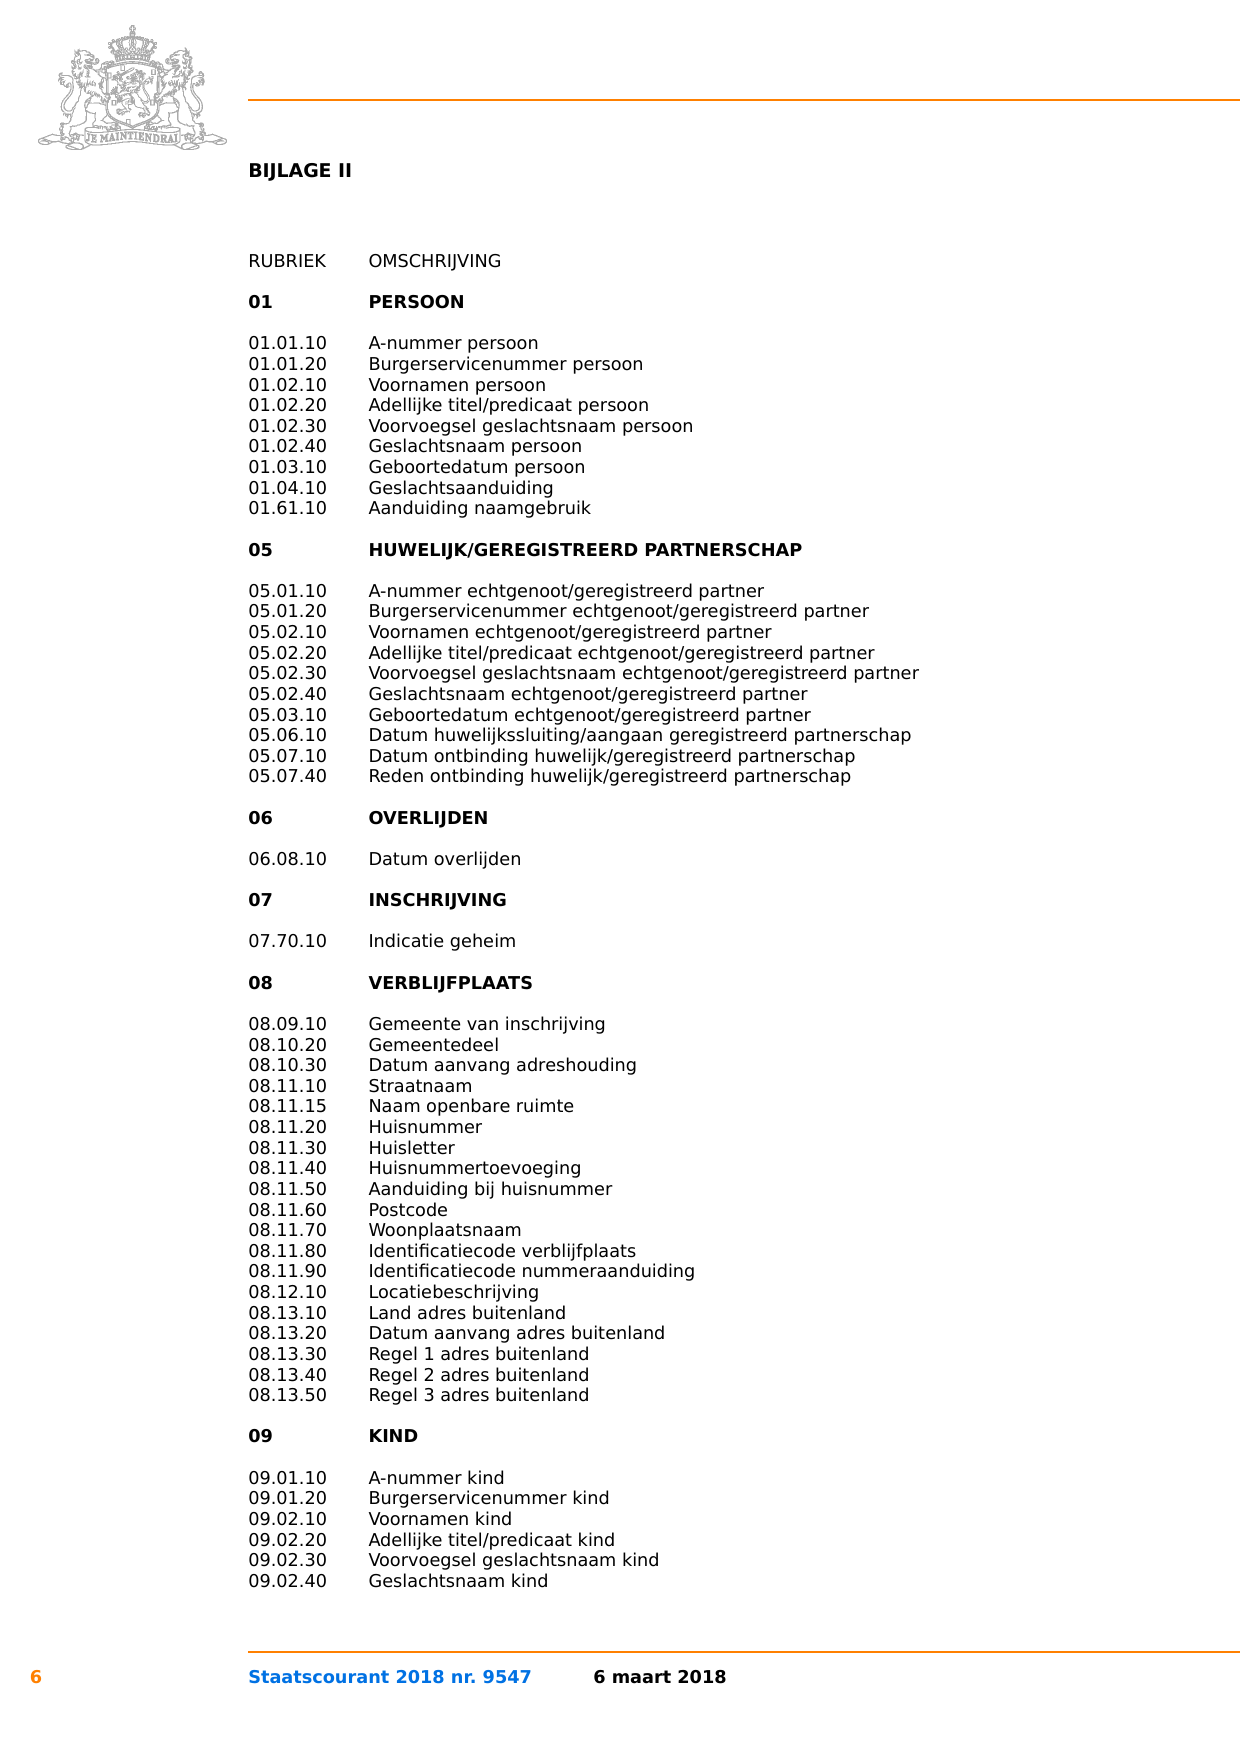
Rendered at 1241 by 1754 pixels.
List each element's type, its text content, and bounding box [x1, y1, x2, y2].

table_cell [248, 560, 362, 581]
table_cell 05.01.20 [248, 601, 362, 622]
table_cell Huisletter [363, 1138, 1163, 1158]
table_cell 05.06.10 [248, 725, 362, 746]
table_cell A-nummer kind [363, 1468, 1163, 1488]
table_cell Voornamen echtgenoot/geregistreerd partner [363, 622, 1163, 643]
table_cell Datum aanvang adres buitenland [363, 1323, 1163, 1344]
table_cell 01.02.30 [248, 416, 362, 436]
table_cell Geslachtsaanduiding [363, 478, 1163, 498]
table_cell Straatnaam [363, 1076, 1163, 1096]
table_cell Datum overlijden [363, 849, 1163, 869]
table_cell Reden ontbinding huwelijk/geregistreerd partnerschap [363, 766, 1163, 787]
table_cell Voornamen kind [363, 1509, 1163, 1529]
table_cell 01.04.10 [248, 478, 362, 498]
table_cell [248, 870, 362, 890]
table_cell Regel 1 adres buitenland [363, 1344, 1163, 1364]
table_cell [248, 787, 362, 808]
table_cell 08.12.10 [248, 1282, 362, 1303]
table_cell Postcode [363, 1200, 1163, 1220]
table_cell [248, 1447, 362, 1468]
table_cell A-nummer echtgenoot/geregistreerd partner [363, 581, 1163, 601]
table_cell 05.02.20 [248, 643, 362, 663]
table_cell 08.11.70 [248, 1220, 362, 1241]
table_cell Datum ontbinding huwelijk/geregistreerd partnerschap [363, 746, 1163, 766]
table_cell Geboortedatum echtgenoot/geregistreerd partner [363, 705, 1163, 725]
table_cell 01 [248, 292, 362, 313]
table_cell Burgerservicenummer echtgenoot/geregistreerd partner [363, 601, 1163, 622]
table_cell [248, 952, 362, 973]
table_cell 05.01.10 [248, 581, 362, 601]
table_cell 08.11.60 [248, 1200, 362, 1220]
table_cell Burgerservicenummer kind [363, 1488, 1163, 1509]
table_cell 08.11.30 [248, 1138, 362, 1158]
table_cell 08.11.40 [248, 1158, 362, 1179]
table_cell [248, 993, 362, 1014]
table_cell Regel 3 adres buitenland [363, 1385, 1163, 1406]
table_cell [248, 828, 362, 849]
table_cell [248, 271, 362, 292]
table_cell OVERLIJDEN [363, 808, 1163, 828]
table_cell 08.11.50 [248, 1179, 362, 1199]
table_cell 08.11.20 [248, 1117, 362, 1138]
table_cell 09.02.10 [248, 1509, 362, 1529]
table_cell Adellijke titel/predicaat echtgenoot/geregistreerd partner [363, 643, 1163, 663]
table_cell 08.11.15 [248, 1096, 362, 1117]
table_cell [363, 1406, 1163, 1426]
table_cell Adellijke titel/predicaat kind [363, 1530, 1163, 1550]
table_cell 09.02.40 [248, 1571, 362, 1591]
table_cell 01.02.10 [248, 375, 362, 395]
table_cell 01.02.20 [248, 395, 362, 416]
table_header OMSCHRIJVING [363, 251, 1163, 271]
table_cell Identificatiecode nummeraanduiding [363, 1261, 1163, 1282]
table_cell 09.02.20 [248, 1530, 362, 1550]
table_cell Huisnummer [363, 1117, 1163, 1138]
table_cell 08.10.20 [248, 1035, 362, 1055]
table_cell 01.02.40 [248, 436, 362, 457]
table_cell Aanduiding naamgebruik [363, 498, 1163, 519]
table_cell 06 [248, 808, 362, 828]
table_cell PERSOON [363, 292, 1163, 313]
table_cell [363, 870, 1163, 890]
table_cell Datum huwelijkssluiting/aangaan geregistreerd partnerschap [363, 725, 1163, 746]
table_cell 05 [248, 540, 362, 560]
table_cell [363, 828, 1163, 849]
table_cell Regel 2 adres buitenland [363, 1365, 1163, 1385]
table_cell Huisnummertoevoeging [363, 1158, 1163, 1179]
table_cell [363, 313, 1163, 333]
table_cell 08.13.10 [248, 1303, 362, 1323]
table_cell 05.02.40 [248, 684, 362, 704]
table_cell 01.61.10 [248, 498, 362, 519]
table_cell INSCHRIJVING [363, 890, 1163, 911]
table_cell [248, 1406, 362, 1426]
table_cell 01.01.10 [248, 333, 362, 354]
table_cell Voorvoegsel geslachtsnaam persoon [363, 416, 1163, 436]
table_cell 08.13.40 [248, 1365, 362, 1385]
table_cell 08 [248, 973, 362, 993]
table_cell [363, 787, 1163, 808]
table_cell 01.01.20 [248, 354, 362, 374]
table_cell [363, 993, 1163, 1014]
table_cell Identificatiecode verblijfplaats [363, 1241, 1163, 1261]
table_cell Locatiebeschrijving [363, 1282, 1163, 1303]
table_cell KIND [363, 1426, 1163, 1447]
table_cell 09.02.30 [248, 1550, 362, 1571]
table_cell 05.02.10 [248, 622, 362, 643]
table_cell 08.11.90 [248, 1261, 362, 1282]
table_cell 08.09.10 [248, 1014, 362, 1034]
table_cell Gemeentedeel [363, 1035, 1163, 1055]
table_cell HUWELIJK/GEREGISTREERD PARTNERSCHAP [363, 540, 1163, 560]
table_cell 06.08.10 [248, 849, 362, 869]
table_cell [248, 519, 362, 539]
table_cell Adellijke titel/predicaat persoon [363, 395, 1163, 416]
table_cell 05.02.30 [248, 663, 362, 684]
table_cell 07 [248, 890, 362, 911]
table_cell 07.70.10 [248, 931, 362, 952]
table_cell [363, 1447, 1163, 1468]
table_cell 09 [248, 1426, 362, 1447]
table_cell Aanduiding bij huisnummer [363, 1179, 1163, 1199]
table_cell Geslachtsnaam kind [363, 1571, 1163, 1591]
table_cell Woonplaatsnaam [363, 1220, 1163, 1241]
table_cell Geboortedatum persoon [363, 457, 1163, 478]
table_cell 09.01.10 [248, 1468, 362, 1488]
table_cell [363, 560, 1163, 581]
table_cell Voorvoegsel geslachtsnaam kind [363, 1550, 1163, 1571]
picture [38, 25, 227, 150]
table_cell Naam openbare ruimte [363, 1096, 1163, 1117]
table_cell 05.07.10 [248, 746, 362, 766]
table_cell Indicatie geheim [363, 931, 1163, 952]
table_cell Datum aanvang adreshouding [363, 1055, 1163, 1076]
table_cell Geslachtsnaam persoon [363, 436, 1163, 457]
table_cell 01.03.10 [248, 457, 362, 478]
table_cell Voorvoegsel geslachtsnaam echtgenoot/geregistreerd partner [363, 663, 1163, 684]
table_cell [248, 911, 362, 931]
table_cell 08.11.10 [248, 1076, 362, 1096]
table_cell Geslachtsnaam echtgenoot/geregistreerd partner [363, 684, 1163, 704]
table_cell A-nummer persoon [363, 333, 1163, 354]
table_cell VERBLIJFPLAATS [363, 973, 1163, 993]
table_cell [363, 952, 1163, 973]
table_cell [363, 271, 1163, 292]
table_cell Gemeente van inschrijving [363, 1014, 1163, 1034]
table_cell 08.10.30 [248, 1055, 362, 1076]
table_cell Land adres buitenland [363, 1303, 1163, 1323]
table_cell Voornamen persoon [363, 375, 1163, 395]
table_cell 08.13.20 [248, 1323, 362, 1344]
table_cell [248, 313, 362, 333]
table_cell 05.03.10 [248, 705, 362, 725]
subtitle BIJLAGE II [248, 160, 1163, 182]
table_cell [363, 519, 1163, 539]
table_cell 05.07.40 [248, 766, 362, 787]
table_cell 08.13.30 [248, 1344, 362, 1364]
table_cell 08.11.80 [248, 1241, 362, 1261]
table_cell Burgerservicenummer persoon [363, 354, 1163, 374]
table_header RUBRIEK [248, 251, 362, 271]
table_cell [363, 911, 1163, 931]
table_cell 09.01.20 [248, 1488, 362, 1509]
table_cell 08.13.50 [248, 1385, 362, 1406]
